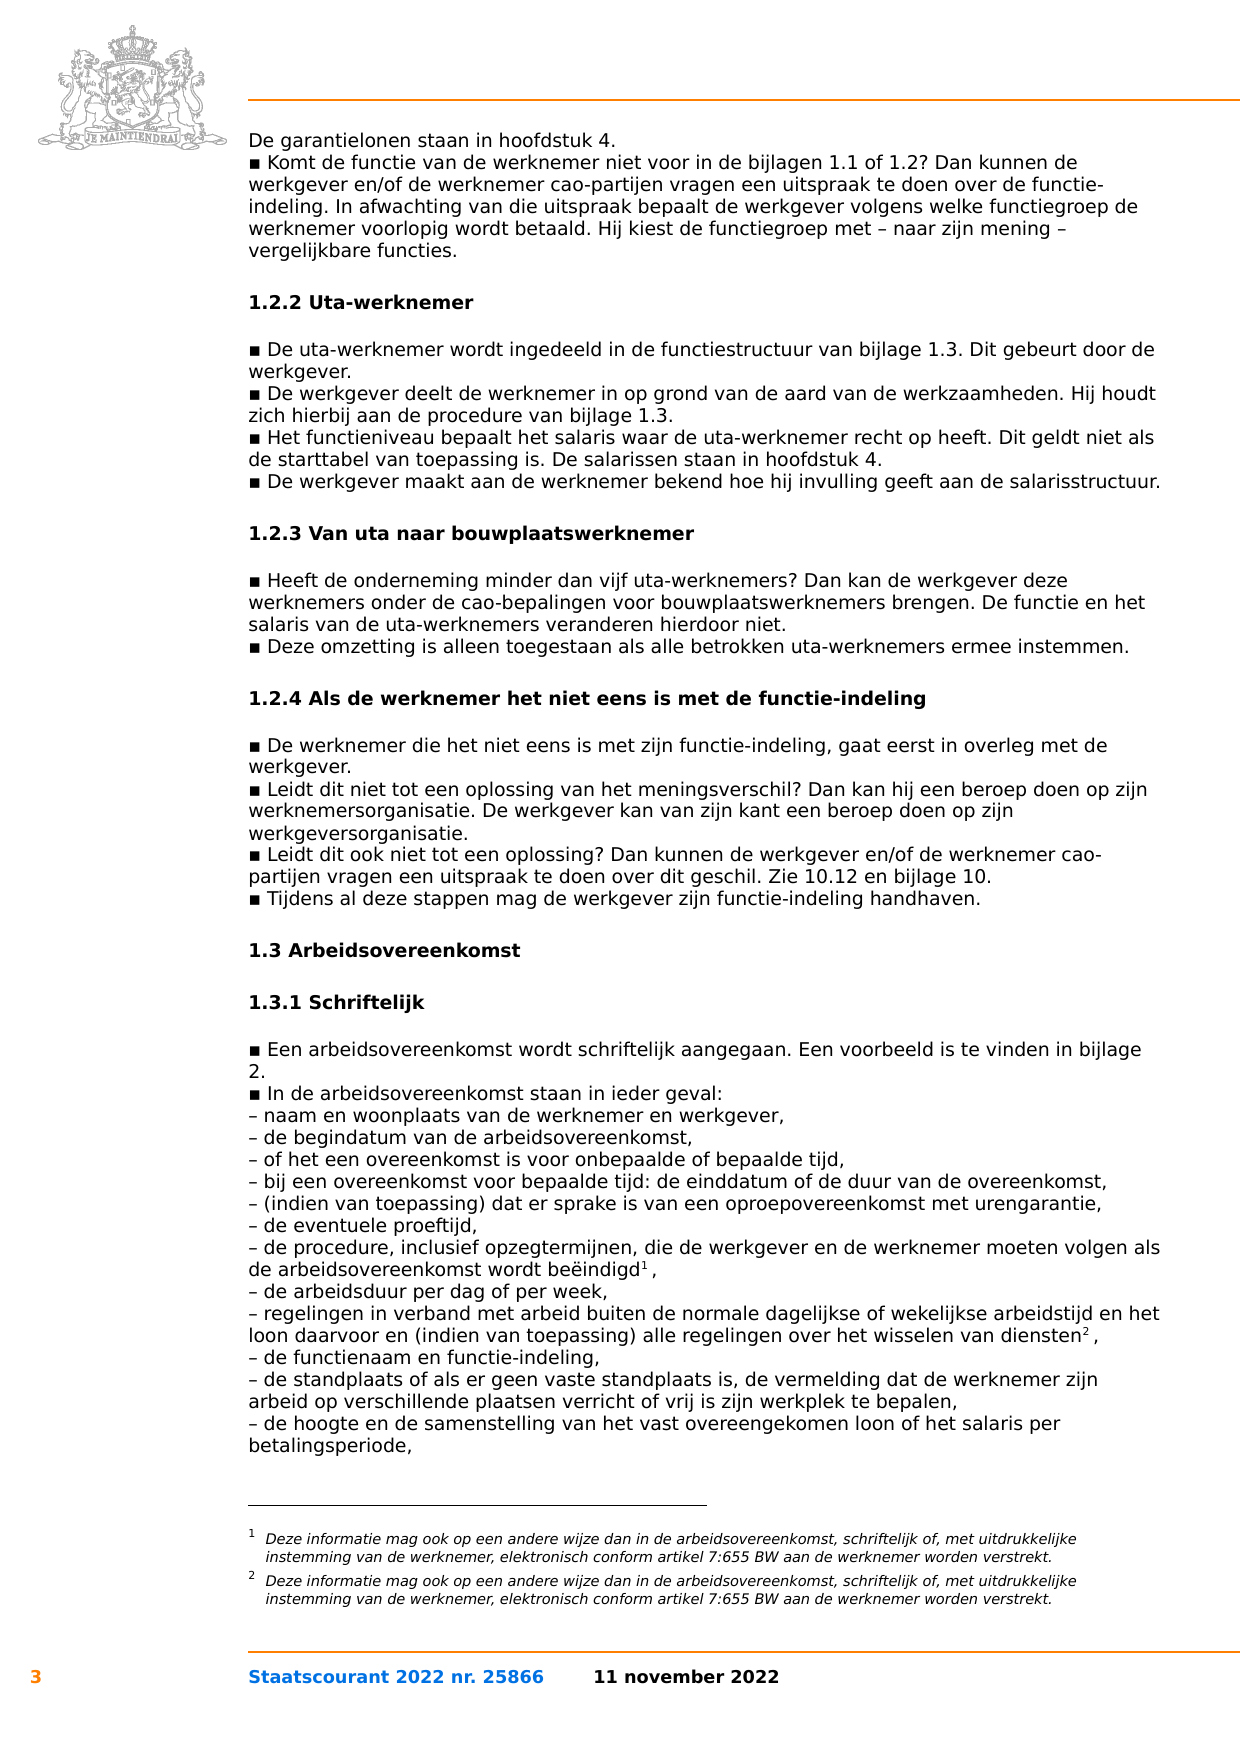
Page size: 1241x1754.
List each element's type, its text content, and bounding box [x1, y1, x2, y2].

text De garantielonen staan in hoofdstuk 4. [248, 130, 1163, 152]
subtitle 1.2.3 Van uta naar bouwplaatswerknemer [248, 523, 1163, 544]
text ▪ De werkgever deelt de werknemer in op grond van de aard van de werkzaamheden. Hij houdt zich hierbij aan de procedure van bijlage 1.3. [248, 383, 1163, 427]
text – de standplaats of als er geen vaste standplaats is, de vermelding dat de werknemer zijn arbeid op verschillende plaatsen verricht of vrij is zijn werkplek te bepalen, [248, 1369, 1163, 1413]
text – bij een overeenkomst voor bepaalde tijd: de einddatum of de duur van de overeenkomst, [248, 1171, 1163, 1193]
text ▪ Het functieniveau bepaalt het salaris waar de uta-werknemer recht op heeft. Dit geldt niet als de starttabel van toepassing is. De salarissen staan in hoofdstuk 4. [248, 427, 1163, 471]
text – de arbeidsduur per dag of per week, [248, 1281, 1163, 1303]
text ▪ Leidt dit ook niet tot een oplossing? Dan kunnen de werkgever en/of de werknemer cao-partijen vragen een uitspraak te doen over dit geschil. Zie 10.12 en bijlage 10. [248, 844, 1163, 888]
text – de eventuele proeftijd, [248, 1215, 1163, 1237]
text Deze informatie mag ook op een andere wijze dan in de arbeidsovereenkomst, schriftelijk of, met uitdrukkelijke instemming van de werknemer, elektronisch conform artikel 7:655 BW aan de werknemer worden verstrekt. [248, 1527, 1163, 1566]
text – regelingen in verband met arbeid buiten de normale dagelijkse of wekelijkse arbeidstijd en het loon daarvoor en (indien van toepassing) alle regelingen over het wisselen van diensten, [248, 1303, 1163, 1347]
text ▪ Heeft de onderneming minder dan vijf uta-werknemers? Dan kan de werkgever deze werknemers onder de cao-bepalingen voor bouwplaatswerknemers brengen. De functie en het salaris van de uta-werknemers veranderen hierdoor niet. [248, 569, 1163, 636]
picture [38, 25, 227, 150]
text ▪ Deze omzetting is alleen toegestaan als alle betrokken uta-werknemers ermee instemmen. [248, 636, 1163, 657]
text ▪ Leidt dit niet tot een oplossing van het meningsverschil? Dan kan hij een beroep doen op zijn werknemersorganisatie. De werkgever kan van zijn kant een beroep doen op zijn werkgeversorganisatie. [248, 778, 1163, 844]
text ▪ Een arbeidsovereenkomst wordt schriftelijk aangegaan. Een voorbeeld is te vinden in bijlage 2. [248, 1039, 1163, 1083]
text – naam en woonplaats van de werknemer en werkgever, [248, 1105, 1163, 1127]
text ▪ In de arbeidsovereenkomst staan in ieder geval: [248, 1083, 1163, 1105]
text – de hoogte en de samenstelling van het vast overeengekomen loon of het salaris per betalingsperiode, [248, 1413, 1163, 1457]
text ▪ De werkgever maakt aan de werknemer bekend hoe hij invulling geeft aan de salarisstructuur. [248, 471, 1163, 493]
text – of het een overeenkomst is voor onbepaalde of bepaalde tijd, [248, 1149, 1163, 1171]
text – de procedure, inclusief opzegtermijnen, die de werkgever en de werknemer moeten volgen als de arbeidsovereenkomst wordt beëindigd, [248, 1237, 1163, 1281]
text – de functienaam en functie-indeling, [248, 1347, 1163, 1369]
subtitle 1.2.4 Als de werknemer het niet eens is met de functie-indeling [248, 687, 1163, 709]
subtitle 1.2.2 Uta-werknemer [248, 292, 1163, 314]
text ▪ Komt de functie van de werknemer niet voor in de bijlagen 1.1 of 1.2? Dan kunnen de werkgever en/of de werknemer cao-partijen vragen een uitspraak te doen over de functie-indeling. In afwachting van die uitspraak bepaalt de werkgever volgens welke functiegroep de werknemer voorlopig wordt betaald. Hij kiest de functiegroep met – naar zijn mening – vergelijkbare functies. [248, 152, 1163, 262]
text – de begindatum van de arbeidsovereenkomst, [248, 1127, 1163, 1149]
text ▪ Tijdens al deze stappen mag de werkgever zijn functie-indeling handhaven. [248, 888, 1163, 910]
text ▪ De uta-werknemer wordt ingedeeld in de functiestructuur van bijlage 1.3. Dit gebeurt door de werkgever. [248, 339, 1163, 383]
subtitle 1.3 Arbeidsovereenkomst [248, 940, 1163, 962]
text – (indien van toepassing) dat er sprake is van een oproepovereenkomst met urengarantie, [248, 1193, 1163, 1215]
subtitle 1.3.1 Schriftelijk [248, 992, 1163, 1014]
text Deze informatie mag ook op een andere wijze dan in de arbeidsovereenkomst, schriftelijk of, met uitdrukkelijke instemming van de werknemer, elektronisch conform artikel 7:655 BW aan de werknemer worden verstrekt. [248, 1569, 1163, 1608]
text ▪ De werknemer die het niet eens is met zijn functie-indeling, gaat eerst in overleg met de werkgever. [248, 734, 1163, 778]
